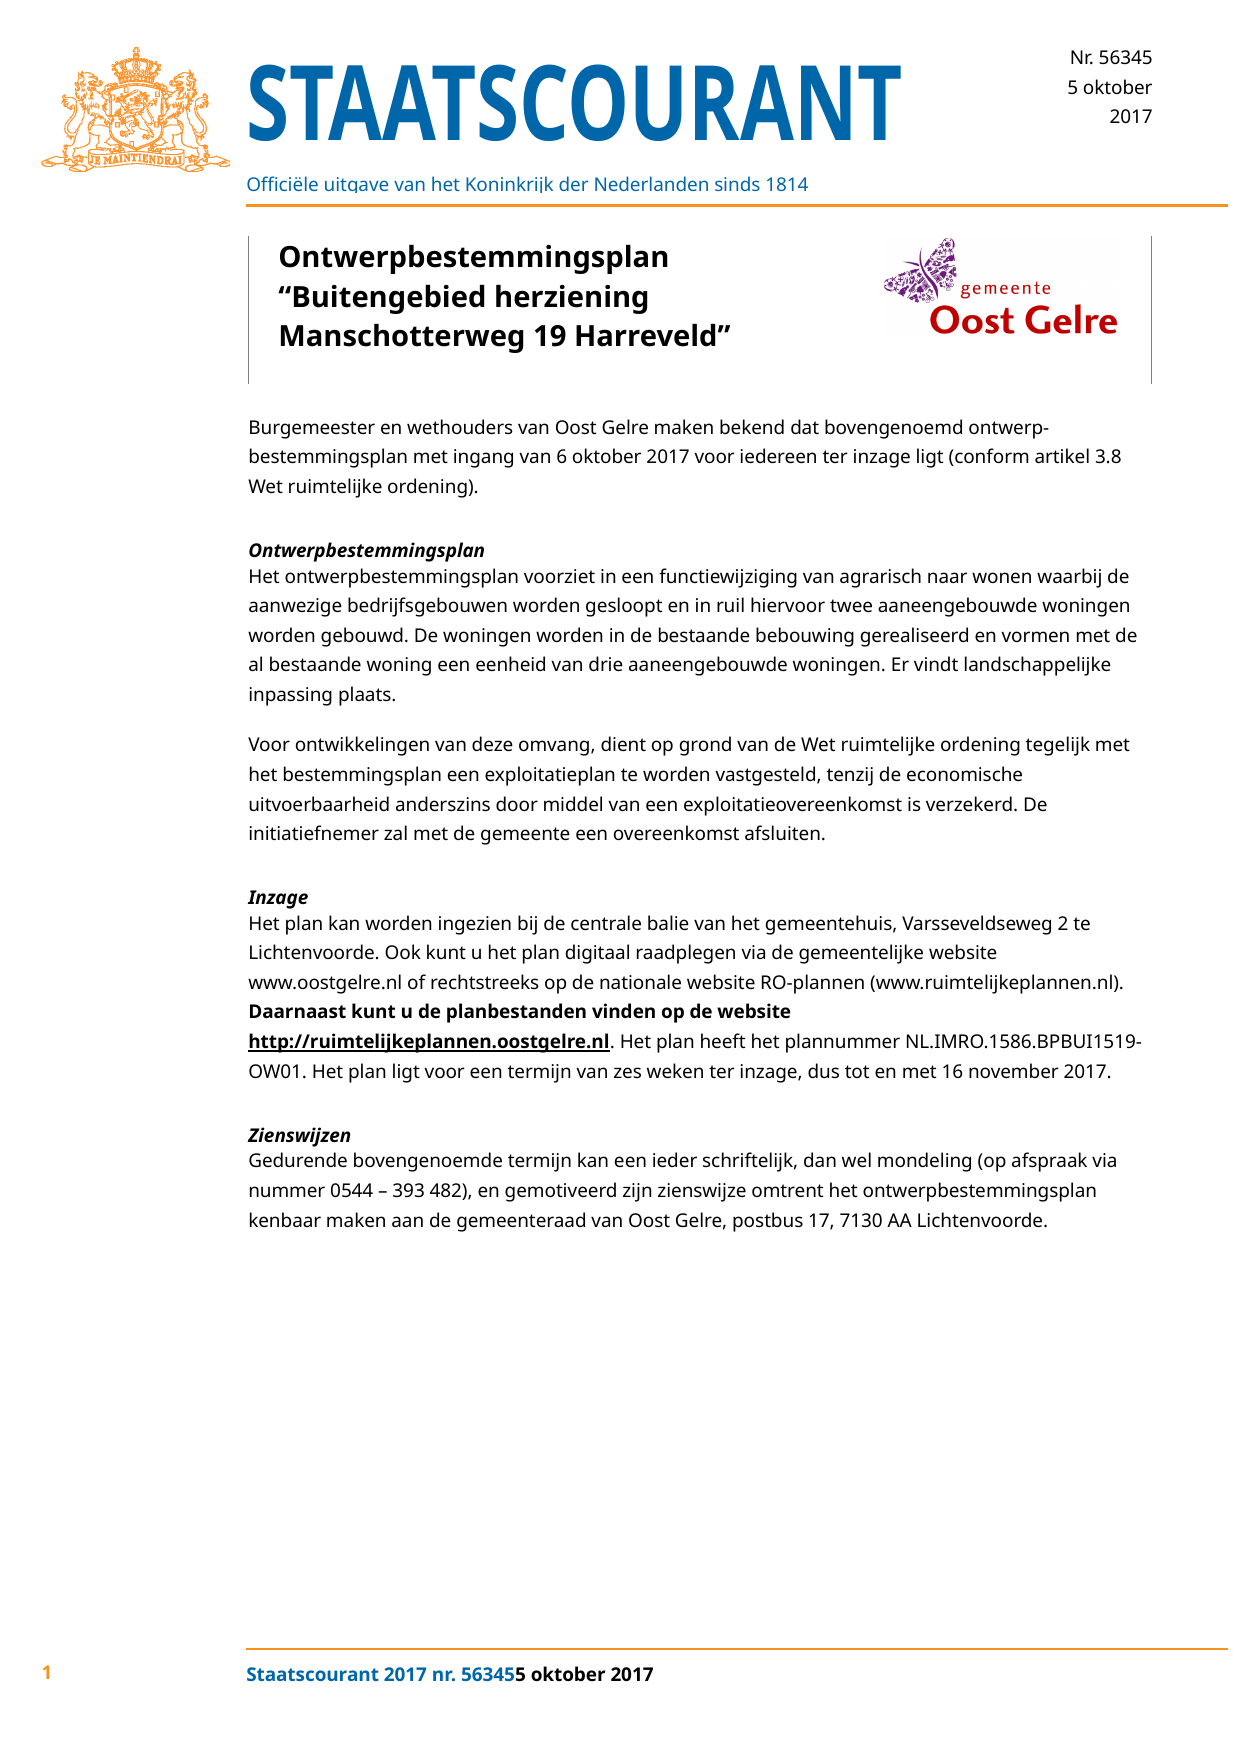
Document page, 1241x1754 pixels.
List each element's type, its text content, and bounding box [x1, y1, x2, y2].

table_header Ontwerpbestemmingsplan “Buitengebied herziening Manschotterweg 19 Harreveld” [249, 236, 850, 384]
text Burgemeester en wethouders van Oost Gelre maken bekend dat bovengenoemd ontwerp- bestemmingsplan met ingang van 6 oktober 2017 voor iedereen ter inzage ligt (conform artikel 3.8 Wet ruimtelijke ordening). [248, 414, 1152, 499]
table_header [850, 236, 1151, 384]
text Gedurende bovengenoemde termijn kan een ieder schriftelijk, dan wel mondeling (op afspraak via nummer 0544 – 393 482), en gemotiveerd zijn zienswijze omtrent het ontwerpbestemmingsplan kenbaar maken aan de gemeenteraad van Oost Gelre, postbus 17, 7130 AA Lichtenvoorde. [248, 1148, 1152, 1232]
text Zienswijzen [248, 1122, 1152, 1148]
text Het ontwerpbestemmingsplan voorziet in een functiewijziging van agrarisch naar wonen waarbij de aanwezige bedrijfsgebouwen worden gesloopt en in ruil hiervoor twee aaneengebouwde woningen worden gebouwd. De woningen worden in de bestaande bebouwing gerealiseerd en vormen met de al bestaande woning een eenheid van drie aaneengebouwde woningen. Er vindt landschappelijke inpassing plaats. [248, 563, 1152, 707]
text Inzage [248, 884, 1152, 910]
text Voor ontwikkelingen van deze omvang, dient op grond van de Wet ruimtelijke ordening tegelijk met het bestemmingsplan een exploitatieplan te worden vastgesteld, tenzij de economische uitvoerbaarheid anderszins door middel van een exploitatieovereenkomst is verzekerd. De initiatiefnemer zal met de gemeente een overeenkomst afsluiten. [248, 732, 1152, 846]
text Ontwerpbestemmingsplan [248, 537, 1152, 563]
text Het plan kan worden ingezien bij de centrale balie van het gemeentehuis, Varsseveldseweg 2 te Lichtenvoorde. Ook kunt u het plan digitaal raadplegen via de gemeentelijke website www.oostgelre.nl of rechtstreeks op de nationale website RO-plannen (www.ruimtelijkeplannen.nl). Daarnaast kunt u de planbestanden vinden op de website http://ruimtelijkeplannen.oostgelre.nl. Het plan heeft het plannummer NL.IMRO.1586.BPBUI1519-OW01. Het plan ligt voor een termijn van zes weken ter inzage, dus tot en met 16 november 2017. [248, 910, 1152, 1084]
picture [882, 236, 1119, 336]
picture [41, 47, 231, 172]
